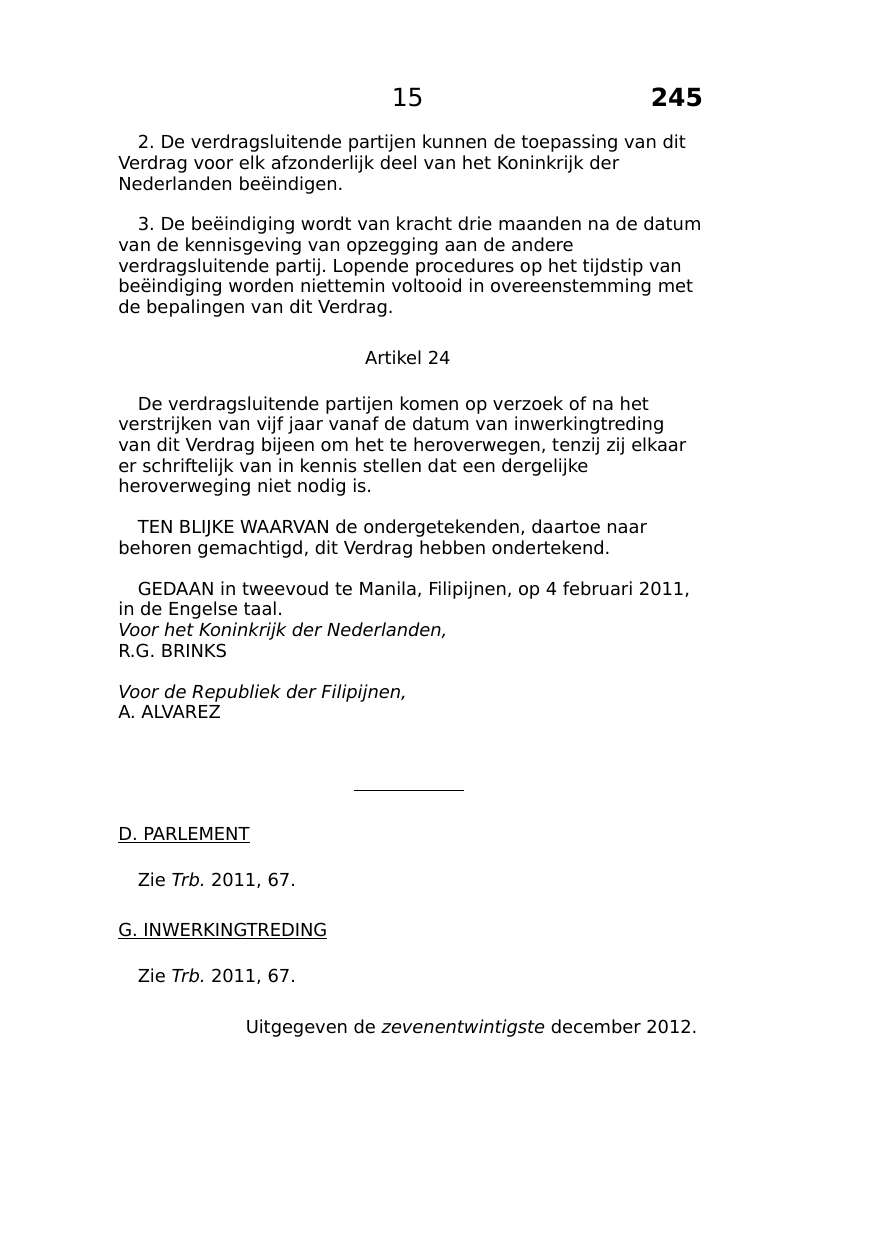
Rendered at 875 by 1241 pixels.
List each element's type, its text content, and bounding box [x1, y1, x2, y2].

text De verdragsluitende partijen komen op verzoek of na het verstrijken van vijf jaar vanaf de datum van inwerkingtreding van dit Verdrag bijeen om het te heroverwegen, tenzij zij elkaar er schriftelijk van in kennis stellen dat een dergelijke heroverweging niet nodig is. [118, 393, 703, 497]
text Voor het Koninkrijk der Nederlanden, R.G. BRINKS [118, 620, 703, 661]
text Uitgegeven de zevenentwintigste december 2012. [118, 1017, 703, 1037]
text Zie Trb. 2011, 67. [118, 869, 703, 890]
text Voor de Republiek der Filipijnen, A. ALVAREZ [118, 681, 703, 723]
subtitle D. PARLEMENT [118, 824, 703, 844]
text TEN BLIJKE WAARVAN de ondergetekenden, daartoe naar behoren gemachtigd, dit Verdrag hebben ondertekend. [118, 517, 703, 558]
text 2. De verdragsluitende partijen kunnen de toepassing van dit Verdrag voor elk afzonderlijk deel van het Koninkrijk der Nederlanden beëindigen. [118, 132, 703, 194]
text Zie Trb. 2011, 67. [118, 966, 703, 987]
subtitle Artikel 24 [118, 348, 703, 368]
text 3. De beëindiging wordt van kracht drie maanden na de datum van de kennisgeving van opzegging aan de andere verdragsluitende partij. Lopende procedures op het tijdstip van beëindiging worden niettemin voltooid in overeenstemming met de bepalingen van dit Verdrag. [118, 214, 703, 318]
text GEDAAN in tweevoud te Manila, Filipijnen, op 4 februari 2011, in de Engelse taal. [118, 578, 703, 620]
subtitle G. INWERKINGTREDING [118, 920, 703, 941]
